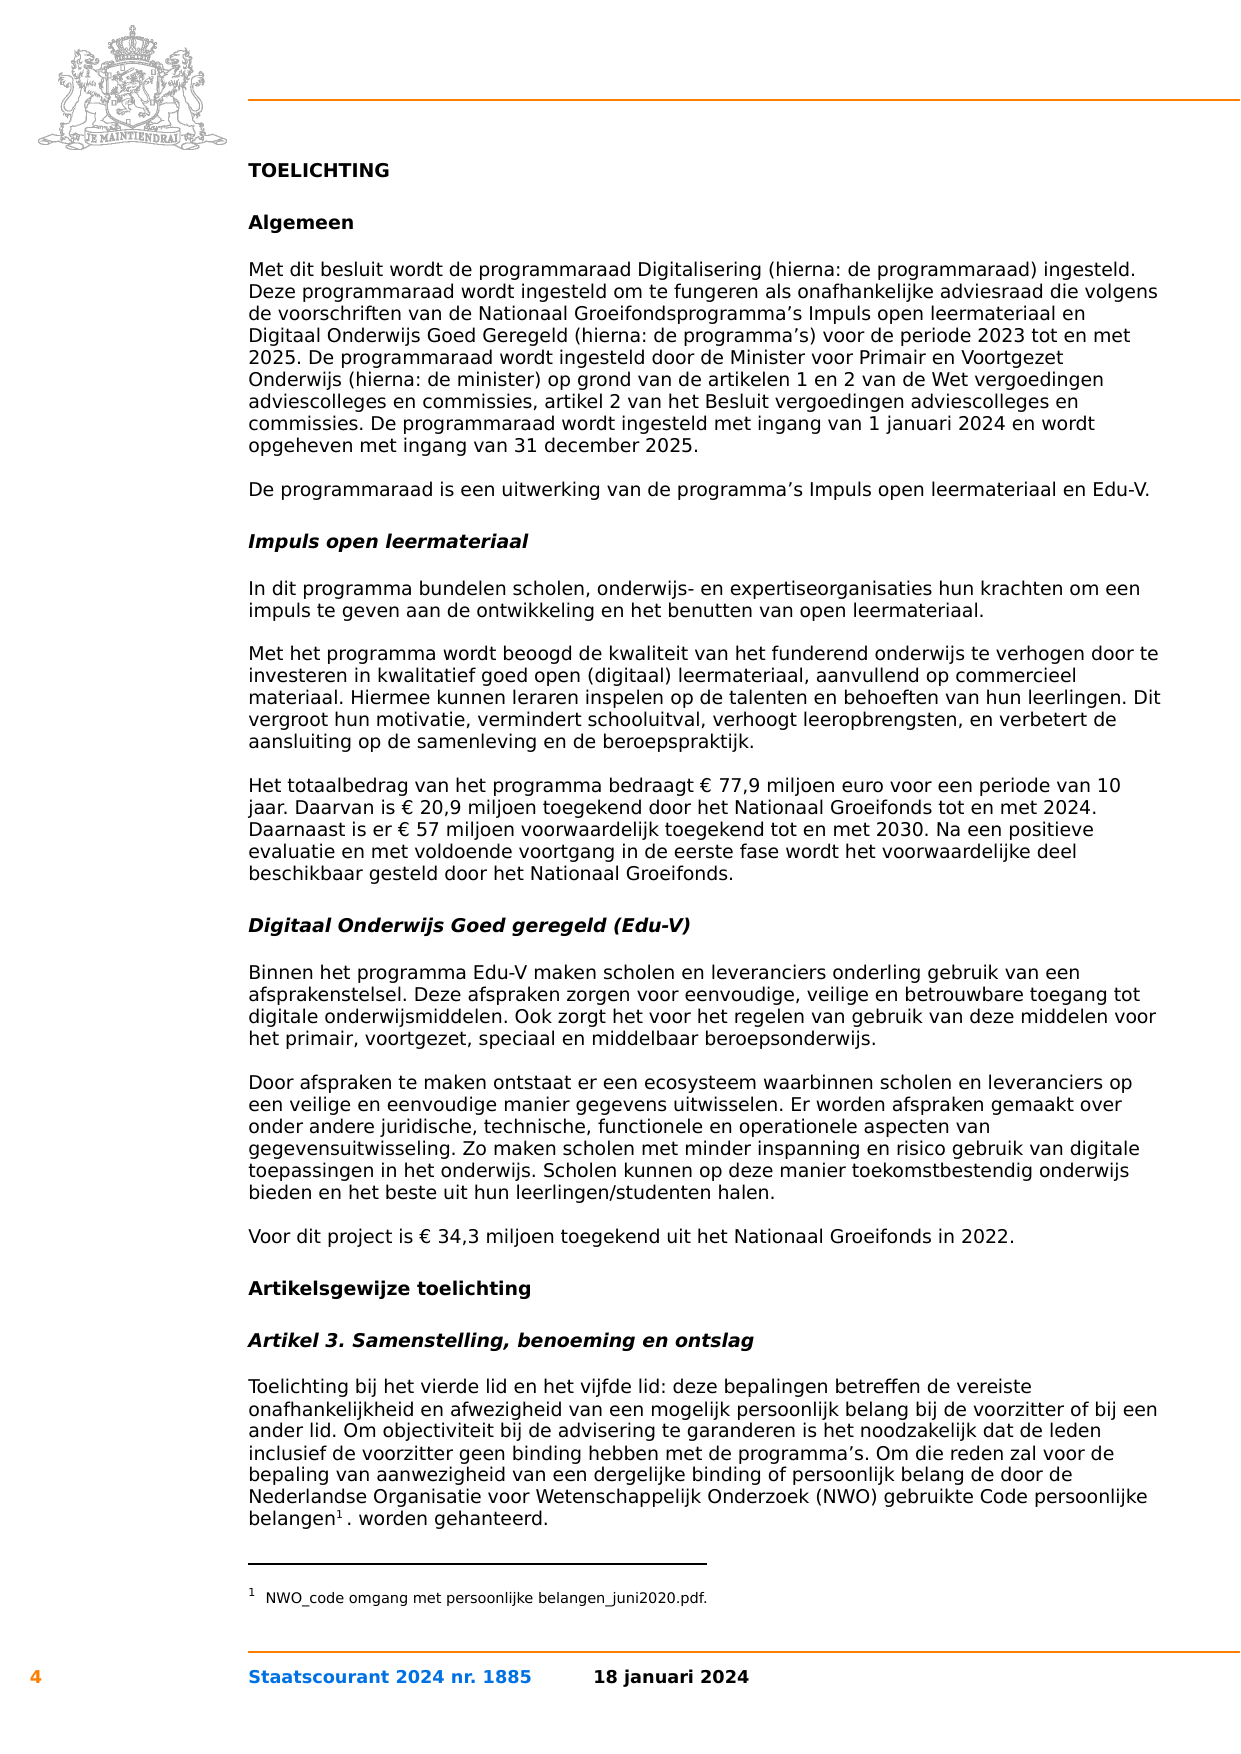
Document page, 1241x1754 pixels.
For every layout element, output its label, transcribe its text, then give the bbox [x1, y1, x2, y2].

text Voor dit project is € 34,3 miljoen toegekend uit het Nationaal Groeifonds in 2022. [248, 1226, 1163, 1247]
subtitle TOELICHTING [248, 160, 1163, 182]
text Binnen het programma Edu-V maken scholen en leveranciers onderling gebruik van een afsprakenstelsel. Deze afspraken zorgen voor eenvoudige, veilige en betrouwbare toegang tot digitale onderwijsmiddelen. Ook zorgt het voor het regelen van gebruik van deze middelen voor het primair, voortgezet, speciaal en middelbaar beroepsonderwijs. [248, 962, 1163, 1050]
subtitle Impuls open leermateriaal [248, 531, 1163, 552]
text Met dit besluit wordt de programmaraad Digitalisering (hierna: de programmaraad) ingesteld. [248, 259, 1163, 281]
subtitle Digitaal Onderwijs Goed geregeld (Edu-V) [248, 915, 1163, 937]
text Door afspraken te maken ontstaat er een ecosysteem waarbinnen scholen en leveranciers op een veilige en eenvoudige manier gegevens uitwisselen. Er worden afspraken gemaakt over onder andere juridische, technische, functionele en operationele aspecten van gegevensuitwisseling. Zo maken scholen met minder inspanning en risico gebruik van digitale toepassingen in het onderwijs. Scholen kunnen op deze manier toekomstbestendig onderwijs bieden en het beste uit hun leerlingen/studenten halen. [248, 1072, 1163, 1204]
text In dit programma bundelen scholen, onderwijs- en expertiseorganisaties hun krachten om een impuls te geven aan de ontwikkeling en het benutten van open leermateriaal. [248, 577, 1163, 621]
subtitle Algemeen [248, 212, 1163, 234]
text Met het programma wordt beoogd de kwaliteit van het funderend onderwijs te verhogen door te investeren in kwalitatief goed open (digitaal) leermateriaal, aanvullend op commercieel materiaal. Hiermee kunnen leraren inspelen op de talenten en behoeften van hun leerlingen. Dit vergroot hun motivatie, vermindert schooluitval, verhoogt leeropbrengsten, en verbetert de aansluiting op de samenleving en de beroepspraktijk. [248, 643, 1163, 753]
text Toelichting bij het vierde lid en het vijfde lid: deze bepalingen betreffen de vereiste onafhankelijkheid en afwezigheid van een mogelijk persoonlijk belang bij de voorzitter of bij een ander lid. Om objectiviteit bij de advisering te garanderen is het noodzakelijk dat de leden inclusief de voorzitter geen binding hebben met de programma’s. Om die reden zal voor de bepaling van aanwezigheid van een dergelijke binding of persoonlijk belang de door de Nederlandse Organisatie voor Wetenschappelijk Onderzoek (NWO) gebruikte Code persoonlijke belangen. worden gehanteerd. [248, 1376, 1163, 1530]
subtitle Artikel 3. Samenstelling, benoeming en ontslag [248, 1329, 1163, 1351]
text De programmaraad is een uitwerking van de programma’s Impuls open leermateriaal en Edu-V. [248, 478, 1163, 501]
text NWO_code omgang met persoonlijke belangen_juni2020.pdf. [248, 1586, 1163, 1608]
subtitle Artikelsgewijze toelichting [248, 1277, 1163, 1299]
text Deze programmaraad wordt ingesteld om te fungeren als onafhankelijke adviesraad die volgens de voorschriften van de Nationaal Groeifondsprogramma’s Impuls open leermateriaal en Digitaal Onderwijs Goed Geregeld (hierna: de programma’s) voor de periode 2023 tot en met 2025. De programmaraad wordt ingesteld door de Minister voor Primair en Voortgezet Onderwijs (hierna: de minister) op grond van de artikelen 1 en 2 van de Wet vergoedingen adviescolleges en commissies, artikel 2 van het Besluit vergoedingen adviescolleges en commissies. De programmaraad wordt ingesteld met ingang van 1 januari 2024 en wordt opgeheven met ingang van 31 december 2025. [248, 281, 1163, 457]
text Het totaalbedrag van het programma bedraagt € 77,9 miljoen euro voor een periode van 10 jaar. Daarvan is € 20,9 miljoen toegekend door het Nationaal Groeifonds tot en met 2024. Daarnaast is er € 57 miljoen voorwaardelijk toegekend tot en met 2030. Na een positieve evaluatie en met voldoende voortgang in de eerste fase wordt het voorwaardelijke deel beschikbaar gesteld door het Nationaal Groeifonds. [248, 775, 1163, 885]
picture [38, 25, 227, 150]
